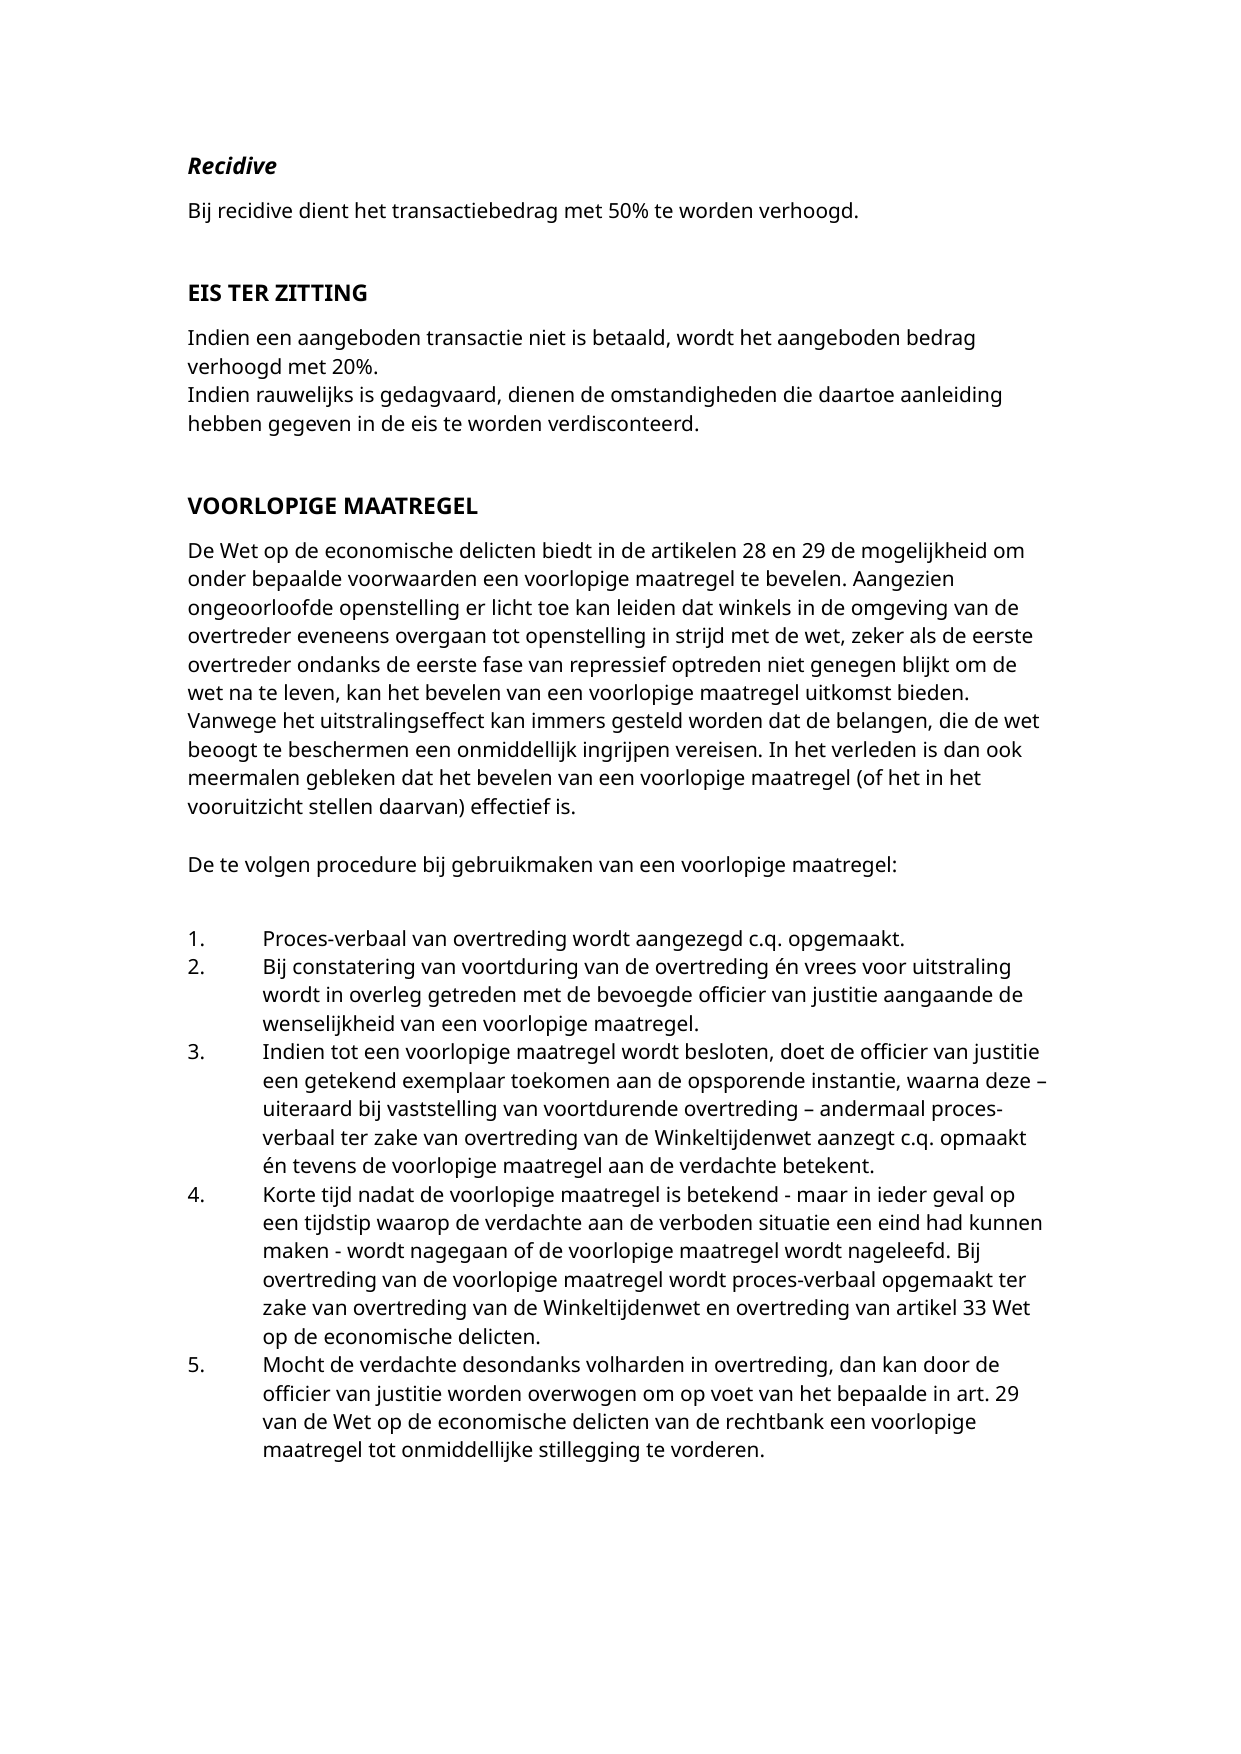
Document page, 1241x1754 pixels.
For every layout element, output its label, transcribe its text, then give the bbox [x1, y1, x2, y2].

text De te volgen procedure bij gebruikmaken van een voorlopige maatregel: [187, 850, 1053, 879]
text Bij recidive dient het transactiebedrag met 50% te worden verhoogd. [187, 196, 1053, 225]
subtitle Recidive [187, 150, 1053, 181]
text Indien een aangeboden transactie niet is betaald, wordt het aangeboden bedrag verhoogd met 20%. [187, 323, 1053, 380]
text Indien rauwelijks is gedagvaard, dienen de omstandigheden die daartoe aanleiding hebben gegeven in de eis te worden verdisconteerd. [187, 380, 1053, 437]
text De Wet op de economische delicten biedt in de artikelen 28 en 29 de mogelijkheid om onder bepaalde voorwaarden een voorlopige maatregel te bevelen. Aangezien ongeoorloofde openstelling er licht toe kan leiden dat winkels in de omgeving van de overtreder eveneens overgaan tot openstelling in strijd met de wet, zeker als de eerste overtreder ondanks de eerste fase van repressief optreden niet genegen blijkt om de wet na te leven, kan het bevelen van een voorlopige maatregel uitkomst bieden. Vanwege het uitstralingseffect kan immers gesteld worden dat de belangen, die de wet beoogt te beschermen een onmiddellijk ingrijpen vereisen. In het verleden is dan ook meermalen gebleken dat het bevelen van een voorlopige maatregel (of het in het vooruitzicht stellen daarvan) effectief is. [187, 536, 1053, 820]
list Bij constatering van voortduring van de overtreding én vrees voor uitstraling wordt in overleg getreden met de bevoegde officier van justitie aangaande de wenselijkheid van een voorlopige maatregel. [187, 952, 1053, 1037]
list Mocht de verdachte desondanks volharden in overtreding, dan kan door de officier van justitie worden overwogen om op voet van het bepaalde in art. 29 van de Wet op de economische delicten van de rechtbank een voorlopige maatregel tot onmiddellijke stillegging te vorderen. [187, 1350, 1053, 1464]
subtitle VOORLOPIGE MAATREGEL [187, 490, 1053, 521]
list Korte tijd nadat de voorlopige maatregel is betekend - maar in ieder geval op een tijdstip waarop de verdachte aan de verboden situatie een eind had kunnen maken - wordt nagegaan of de voorlopige maatregel wordt nageleefd. Bij overtreding van de voorlopige maatregel wordt proces-verbaal opgemaakt ter zake van overtreding van de Winkeltijdenwet en overtreding van artikel 33 Wet op de economische delicten. [187, 1180, 1053, 1350]
list Proces-verbaal van overtreding wordt aangezegd c.q. opgemaakt. [187, 924, 1053, 952]
list Indien tot een voorlopige maatregel wordt besloten, doet de officier van justitie een getekend exemplaar toekomen aan de opsporende instantie, waarna deze – uiteraard bij vaststelling van voortdurende overtreding – andermaal proces-verbaal ter zake van overtreding van de Winkeltijdenwet aanzegt c.q. opmaakt én tevens de voorlopige maatregel aan de verdachte betekent. [187, 1037, 1053, 1180]
subtitle EIS TER ZITTING [187, 277, 1053, 308]
